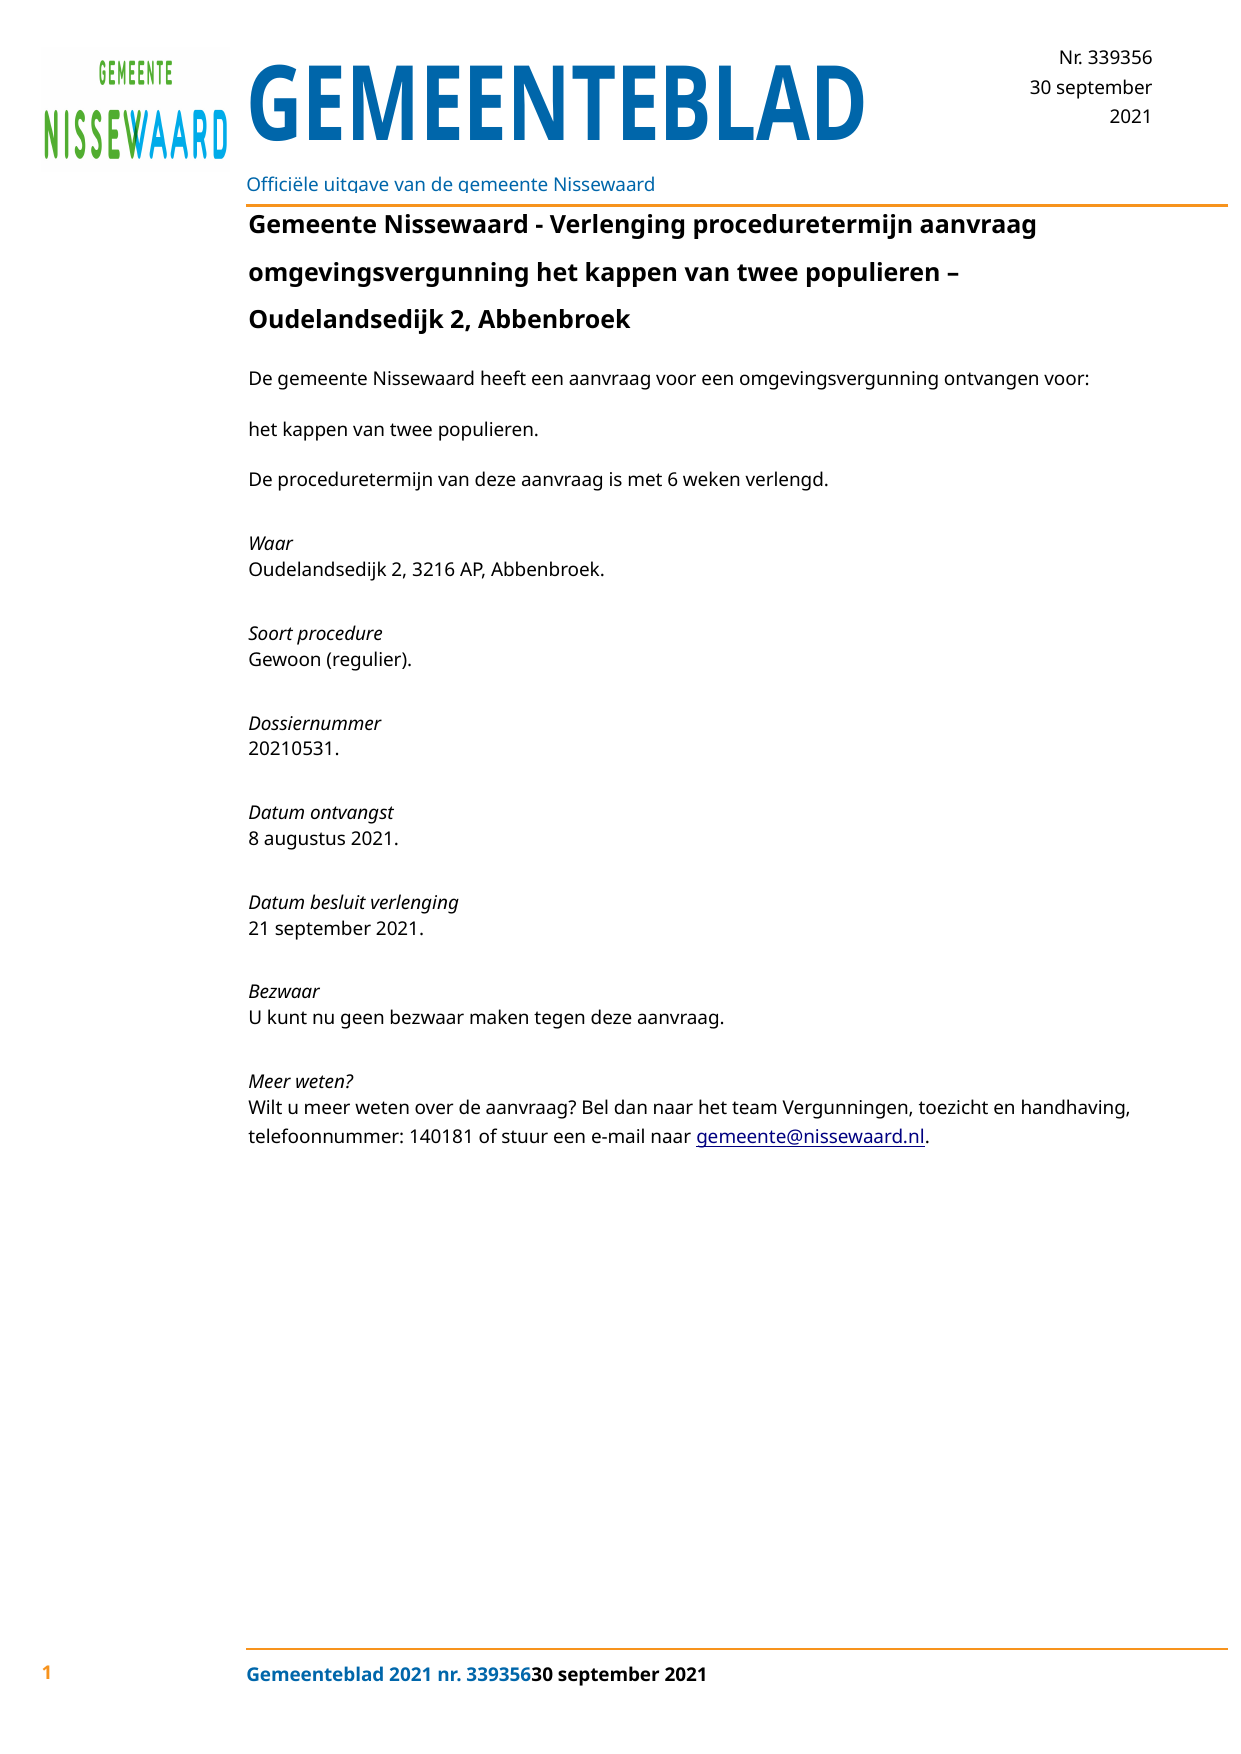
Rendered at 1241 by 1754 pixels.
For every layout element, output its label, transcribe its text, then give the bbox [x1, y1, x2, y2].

text Gemeente Nissewaard - Verlenging proceduretermijn aanvraag omgevingsvergunning het kappen van twee populieren – Oudelandsedijk 2, Abbenbroek [248, 207, 1152, 336]
text Datum ontvangst [248, 799, 1152, 825]
text 8 augustus 2021. [248, 825, 1152, 851]
text De gemeente Nissewaard heeft een aanvraag voor een omgevingsvergunning ontvangen voor: [248, 366, 1152, 391]
text Datum besluit verlenging [248, 889, 1152, 915]
text U kunt nu geen bezwaar maken tegen deze aanvraag. [248, 1004, 1152, 1030]
text Dossiernummer [248, 710, 1152, 735]
text Oudelandsedijk 2, 3216 AP, Abbenbroek. [248, 556, 1152, 582]
text 21 september 2021. [248, 915, 1152, 941]
text De proceduretermijn van deze aanvraag is met 6 weken verlengd. [248, 466, 1152, 492]
text Wilt u meer weten over de aanvraag? Bel dan naar het team Vergunningen, toezicht en handhaving, telefoonnummer: 140181 of stuur een e-mail naar gemeente@nissewaard.nl. [248, 1094, 1152, 1149]
text Gewoon (regulier). [248, 646, 1152, 671]
text Soort procedure [248, 620, 1152, 646]
picture [41, 47, 231, 172]
text Waar [248, 530, 1152, 556]
text Meer weten? [248, 1068, 1152, 1094]
text Bezwaar [248, 979, 1152, 1004]
text het kappen van twee populieren. [248, 416, 1152, 442]
text 20210531. [248, 735, 1152, 761]
